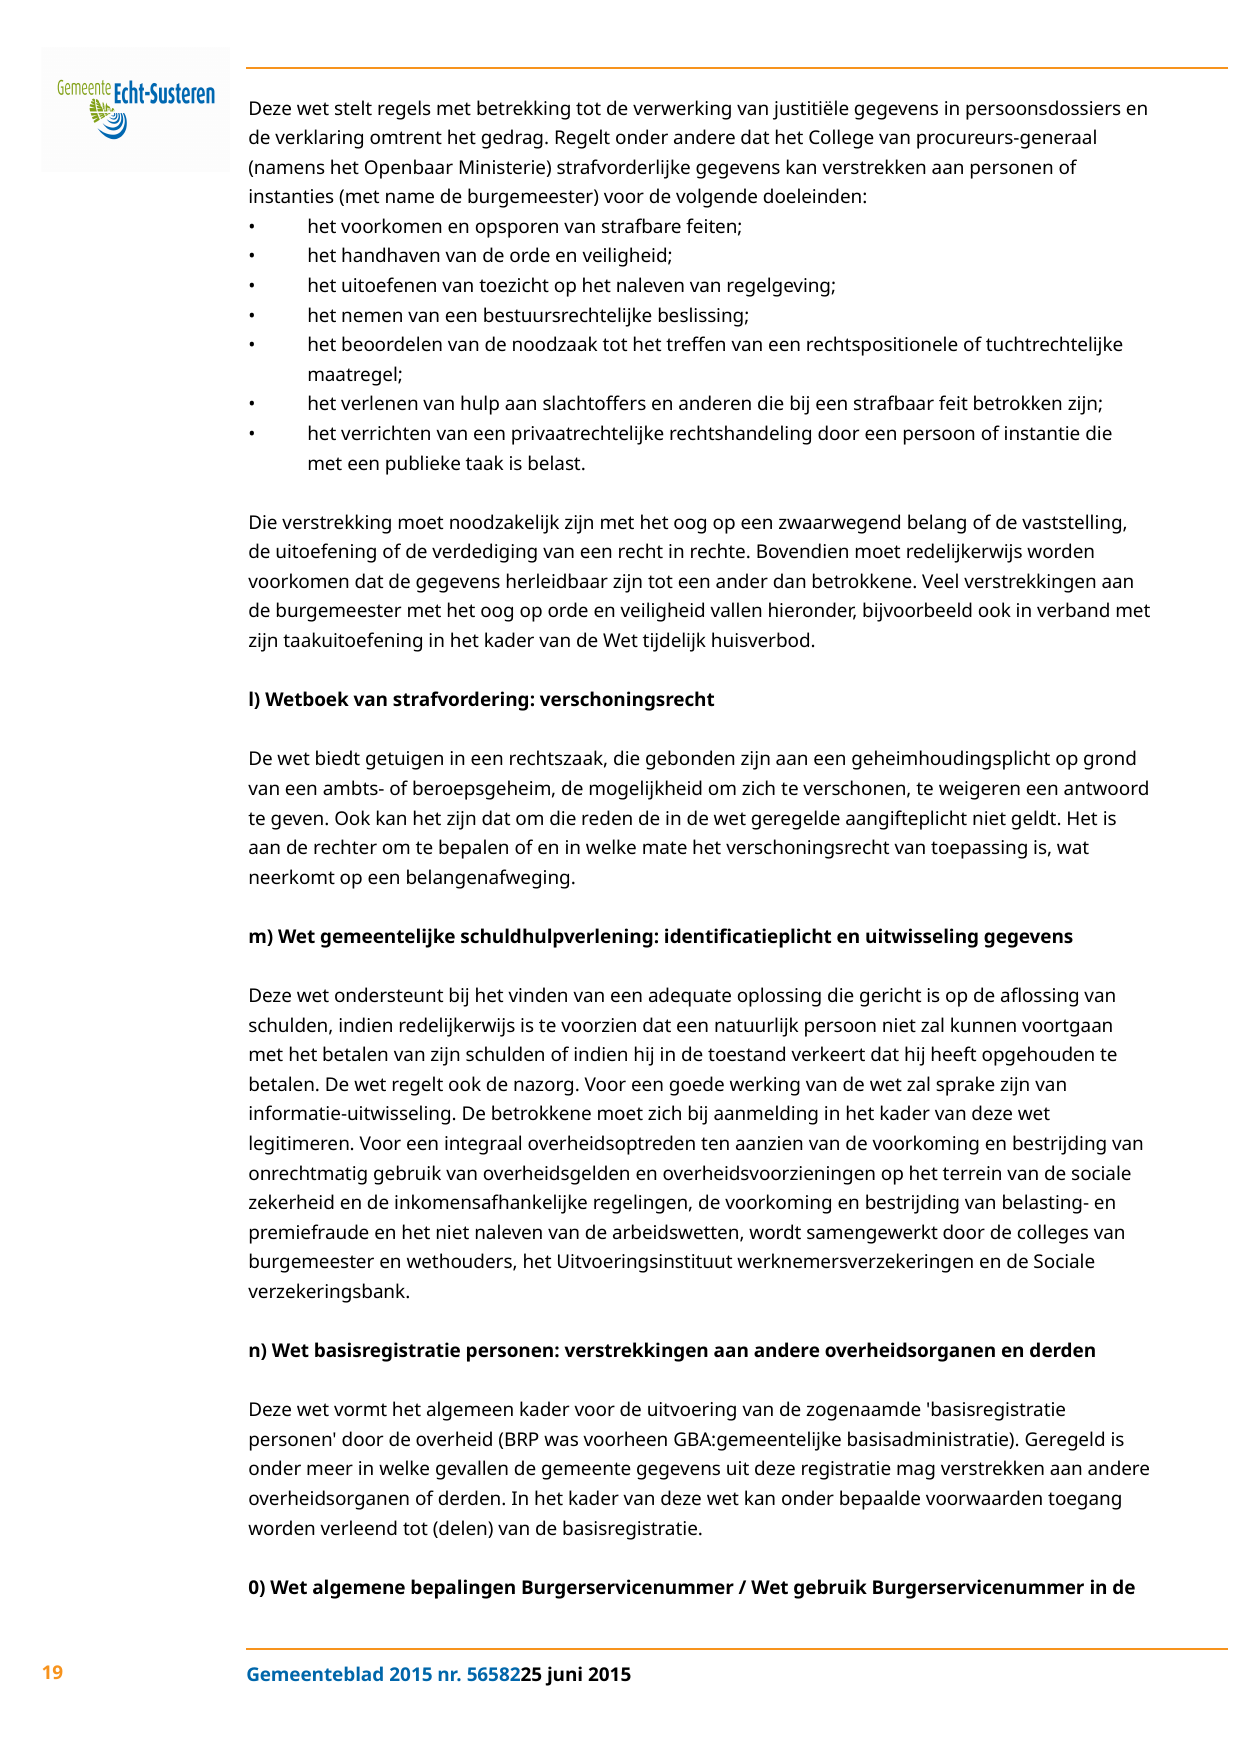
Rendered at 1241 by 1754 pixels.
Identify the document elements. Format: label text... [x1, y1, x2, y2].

text l) Wetboek van strafvordering: verschoningsrecht [248, 686, 1152, 712]
list het uitoefenen van toezicht op het naleven van regelgeving; [248, 272, 1152, 298]
list het beoordelen van de noodzaak tot het treffen van een rechtspositionele of tuchtrechtelijke maatregel; [248, 331, 1152, 387]
list het handhaven van de orde en veiligheid; [248, 243, 1152, 268]
list het voorkomen en opsporen van strafbare feiten; [248, 213, 1152, 239]
text n) Wet basisregistratie personen: verstrekkingen aan andere overheidsorganen en derden [248, 1337, 1152, 1363]
text Deze wet stelt regels met betrekking tot de verwerking van justitiële gegevens in persoonsdossiers en de verklaring omtrent het gedrag. Regelt onder andere dat het College van procureurs-generaal (namens het Openbaar Ministerie) strafvorderlijke gegevens kan verstrekken aan personen of instanties (met name de burgemeester) voor de volgende doeleinden: [248, 95, 1152, 209]
text 0) Wet algemene bepalingen Burgerservicenummer / Wet gebruik Burgerservicenummer in de [248, 1574, 1152, 1600]
text De wet biedt getuigen in een rechtszaak, die gebonden zijn aan een geheimhoudingsplicht op grond van een ambts- of beroepsgeheim, de mogelijkheid om zich te verschonen, te weigeren een antwoord te geven. Ook kan het zijn dat om die reden de in de wet geregelde aangifteplicht niet geldt. Het is aan de rechter om te bepalen of en in welke mate het verschoningsrecht van toepassing is, wat neerkomt op een belangenafweging. [248, 746, 1152, 890]
list het verlenen van hulp aan slachtoffers en anderen die bij een strafbaar feit betrokken zijn; [248, 391, 1152, 416]
text Deze wet ondersteunt bij het vinden van een adequate oplossing die gericht is op de aflossing van schulden, indien redelijkerwijs is te voorzien dat een natuurlijk persoon niet zal kunnen voortgaan met het betalen van zijn schulden of indien hij in de toestand verkeert dat hij heeft opgehouden te betalen. De wet regelt ook de nazorg. Voor een goede werking van de wet zal sprake zijn van informatie-uitwisseling. De betrokkene moet zich bij aanmelding in het kader van deze wet legitimeren. Voor een integraal overheidsoptreden ten aanzien van de voorkoming en bestrijding van onrechtmatig gebruik van overheidsgelden en overheidsvoorzieningen op het terrein van de sociale zekerheid en de inkomensafhankelijke regelingen, de voorkoming en bestrijding van belasting- en premiefraude en het niet naleven van de arbeidswetten, wordt samengewerkt door de colleges van burgemeester en wethouders, het Uitvoeringsinstituut werknemersverzekeringen en de Sociale verzekeringsbank. [248, 982, 1152, 1304]
list het nemen van een bestuursrechtelijke beslissing; [248, 302, 1152, 328]
list het verrichten van een privaatrechtelijke rechtshandeling door een persoon of instantie die met een publieke taak is belast. [248, 420, 1152, 476]
text Deze wet vormt het algemeen kader voor de uitvoering van de zogenaamde 'basisregistratie personen' door de overheid (BRP was voorheen GBA:gemeentelijke basisadministratie). Geregeld is onder meer in welke gevallen de gemeente gegevens uit deze registratie mag verstrekken aan andere overheidsorganen of derden. In het kader van deze wet kan onder bepaalde voorwaarden toegang worden verleend tot (delen) van de basisregistratie. [248, 1396, 1152, 1541]
text Die verstrekking moet noodzakelijk zijn met het oog op een zwaarwegend belang of de vaststelling, de uitoefening of de verdediging van een recht in rechte. Bovendien moet redelijkerwijs worden voorkomen dat de gegevens herleidbaar zijn tot een ander dan betrokkene. Veel verstrekkingen aan de burgemeester met het oog op orde en veiligheid vallen hieronder, bijvoorbeeld ook in verband met zijn taakuitoefening in het kader van de Wet tijdelijk huisverbod. [248, 509, 1152, 653]
picture [41, 47, 231, 172]
text m) Wet gemeentelijke schuldhulpverlening: identificatieplicht en uitwisseling gegevens [248, 923, 1152, 949]
